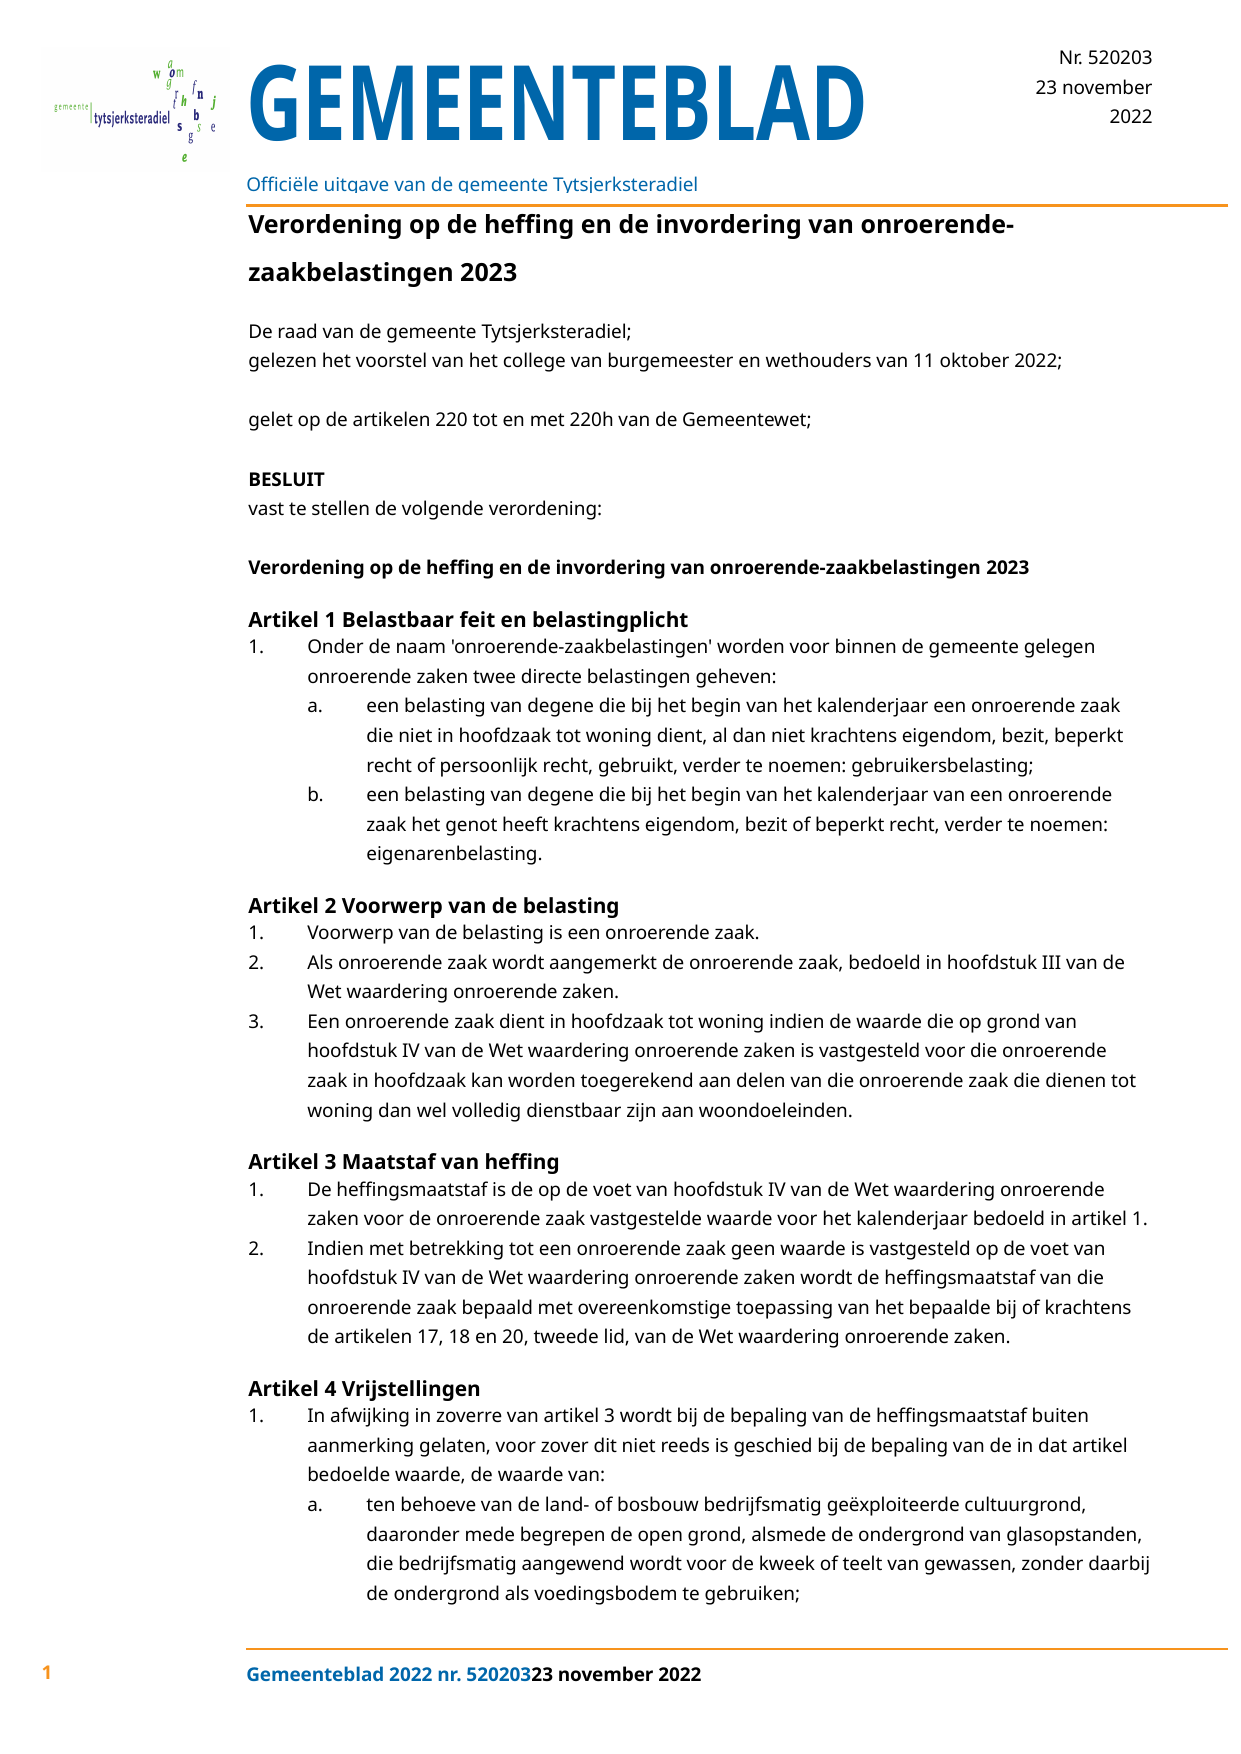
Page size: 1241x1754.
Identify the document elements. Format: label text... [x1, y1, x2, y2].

text Artikel 1 Belastbaar feit en belastingplicht [248, 605, 1152, 633]
list In afwijking in zoverre van artikel 3 wordt bij de bepaling van de heffingsmaatstaf buiten aanmerking gelaten, voor zover dit niet reeds is geschied bij de bepaling van de in dat artikel bedoelde waarde, de waarde van: [248, 1402, 1152, 1487]
text vast te stellen de volgende verordening: [248, 495, 1152, 521]
list Een onroerende zaak dient in hoofdzaak tot woning indien de waarde die op grond van hoofdstuk IV van de Wet waardering onroerende zaken is vastgesteld voor die onroerende zaak in hoofdzaak kan worden toegerekend aan delen van die onroerende zaak die dienen tot woning dan wel volledig dienstbaar zijn aan woondoeleinden. [248, 1008, 1152, 1123]
text Verordening op de heffing en de invordering van onroerende-zaakbelastingen 2023 [248, 554, 1152, 580]
list een belasting van degene die bij het begin van het kalenderjaar van een onroerende zaak het genot heeft krachtens eigendom, bezit of beperkt recht, verder te noemen: eigenarenbelasting. [307, 781, 1152, 866]
text Artikel 2 Voorwerp van de belasting [248, 891, 1152, 919]
list ten behoeve van de land- of bosbouw bedrijfsmatig geëxploiteerde cultuurgrond, daaronder mede begrepen de open grond, alsmede de ondergrond van glasopstanden, die bedrijfsmatig aangewend wordt voor de kweek of teelt van gewassen, zonder daarbij de ondergrond als voedingsbodem te gebruiken; [307, 1491, 1152, 1606]
list een belasting van degene die bij het begin van het kalenderjaar een onroerende zaak die niet in hoofdzaak tot woning dient, al dan niet krachtens eigendom, bezit, beperkt recht of persoonlijk recht, gebruikt, verder te noemen: gebruikersbelasting; [307, 693, 1152, 777]
text Verordening op de heffing en de invordering van onroerende-zaakbelastingen 2023 [248, 207, 1152, 288]
list Indien met betrekking tot een onroerende zaak geen waarde is vastgesteld op de voet van hoofdstuk IV van de Wet waardering onroerende zaken wordt de heffingsmaatstaf van die onroerende zaak bepaald met overeenkomstige toepassing van het bepaalde bij of krachtens de artikelen 17, 18 en 20, tweede lid, van de Wet waardering onroerende zaken. [248, 1235, 1152, 1349]
text gelet op de artikelen 220 tot en met 220h van de Gemeentewet; [248, 407, 1152, 432]
list Als onroerende zaak wordt aangemerkt de onroerende zaak, bedoeld in hoofdstuk III van de Wet waardering onroerende zaken. [248, 949, 1152, 1004]
list De heffingsmaatstaf is de op de voet van hoofdstuk IV van de Wet waardering onroerende zaken voor de onroerende zaak vastgestelde waarde voor het kalenderjaar bedoeld in artikel 1. [248, 1176, 1152, 1231]
list Onder de naam 'onroerende-zaakbelastingen' worden voor binnen de gemeente gelegen onroerende zaken twee directe belastingen geheven: [248, 633, 1152, 689]
text De raad van de gemeente Tytsjerksteradiel; [248, 318, 1152, 344]
picture [41, 47, 231, 172]
text gelezen het voorstel van het college van burgemeester en wethouders van 11 oktober 2022; [248, 347, 1152, 373]
list Voorwerp van de belasting is een onroerende zaak. [248, 919, 1152, 945]
text Artikel 3 Maatstaf van heffing [248, 1147, 1152, 1176]
text Artikel 4 Vrijstellingen [248, 1374, 1152, 1402]
text BESLUIT [248, 466, 1152, 492]
